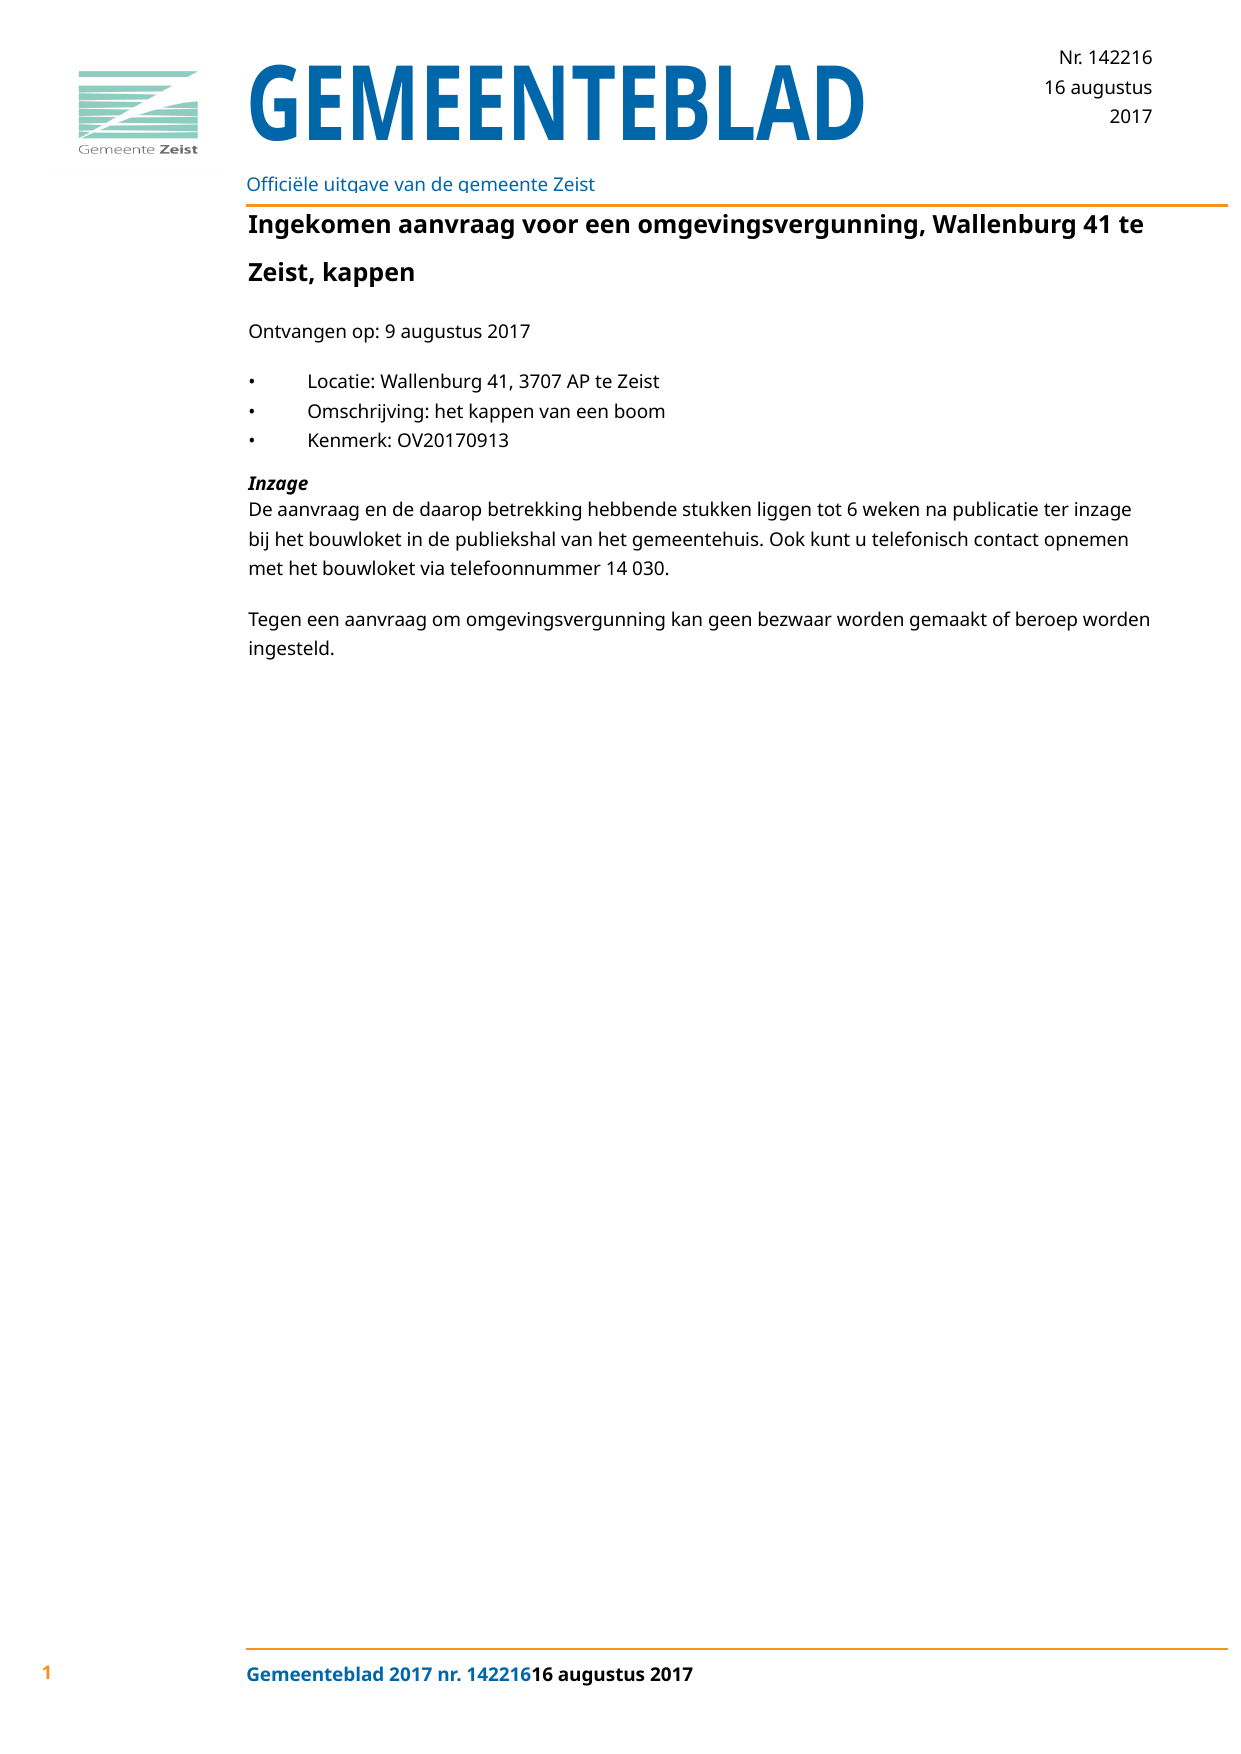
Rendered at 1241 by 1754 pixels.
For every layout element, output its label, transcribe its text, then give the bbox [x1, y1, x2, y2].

list Locatie: Wallenburg 41, 3707 AP te Zeist [248, 368, 1152, 394]
list Omschrijving: het kappen van een boom [248, 398, 1152, 424]
text Ingekomen aanvraag voor een omgevingsvergunning, Wallenburg 41 te Zeist, kappen [248, 207, 1152, 288]
text Ontvangen op: 9 augustus 2017 [248, 318, 1152, 344]
picture [41, 47, 231, 172]
list Kenmerk: OV20170913 [248, 427, 1152, 453]
text Inzage [248, 471, 1152, 496]
text Tegen een aanvraag om omgevingsvergunning kan geen bezwaar worden gemaakt of beroep worden ingesteld. [248, 606, 1152, 661]
text De aanvraag en de daarop betrekking hebbende stukken liggen tot 6 weken na publicatie ter inzage bij het bouwloket in de publiekshal van het gemeentehuis. Ook kunt u telefonisch contact opnemen met het bouwloket via telefoonnummer 14 030. [248, 496, 1152, 581]
